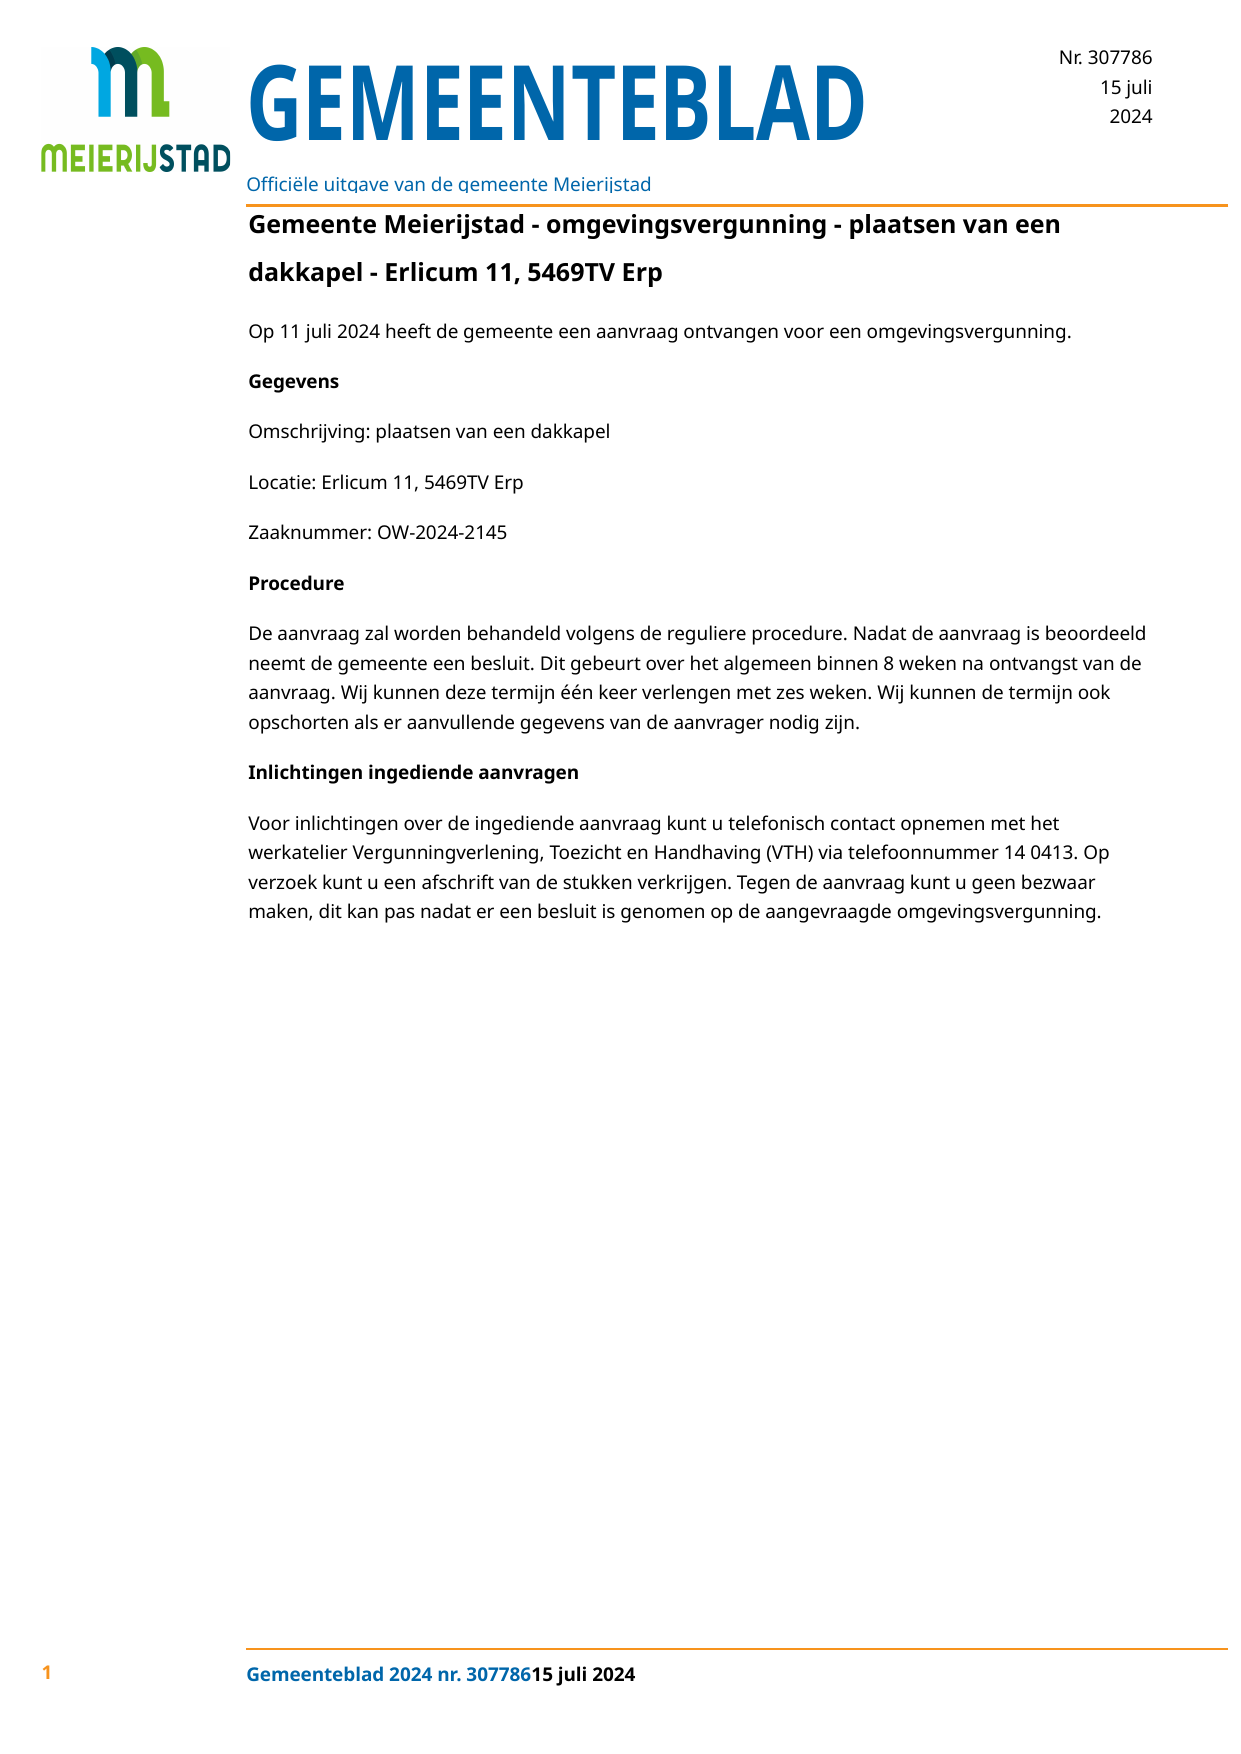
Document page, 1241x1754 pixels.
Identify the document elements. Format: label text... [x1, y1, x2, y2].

text Op 11 juli 2024 heeft de gemeente een aanvraag ontvangen voor een omgevingsvergunning. [248, 318, 1152, 344]
picture [41, 47, 231, 172]
text De aanvraag zal worden behandeld volgens de reguliere procedure. Nadat de aanvraag is beoordeeld neemt de gemeente een besluit. Dit gebeurt over het algemeen binnen 8 weken na ontvangst van de aanvraag. Wij kunnen deze termijn één keer verlengen met zes weken. Wij kunnen de termijn ook opschorten als er aanvullende gegevens van de aanvrager nodig zijn. [248, 620, 1152, 735]
text Locatie: Erlicum 11, 5469TV Erp [248, 469, 1152, 495]
text Zaaknummer: OW-2024-2145 [248, 519, 1152, 545]
text Voor inlichtingen over de ingediende aanvraag kunt u telefonisch contact opnemen met het werkatelier Vergunningverlening, Toezicht en Handhaving (VTH) via telefoonnummer 14 0413. Op verzoek kunt u een afschrift van de stukken verkrijgen. Tegen de aanvraag kunt u geen bezwaar maken, dit kan pas nadat er een besluit is genomen op de aangevraagde omgevingsvergunning. [248, 810, 1152, 924]
text Gegevens [248, 368, 1152, 394]
text Omschrijving: plaatsen van een dakkapel [248, 419, 1152, 444]
text Inlichtingen ingediende aanvragen [248, 759, 1152, 785]
text Procedure [248, 570, 1152, 596]
text Gemeente Meierijstad - omgevingsvergunning - plaatsen van een dakkapel - Erlicum 11, 5469TV Erp [248, 207, 1152, 288]
